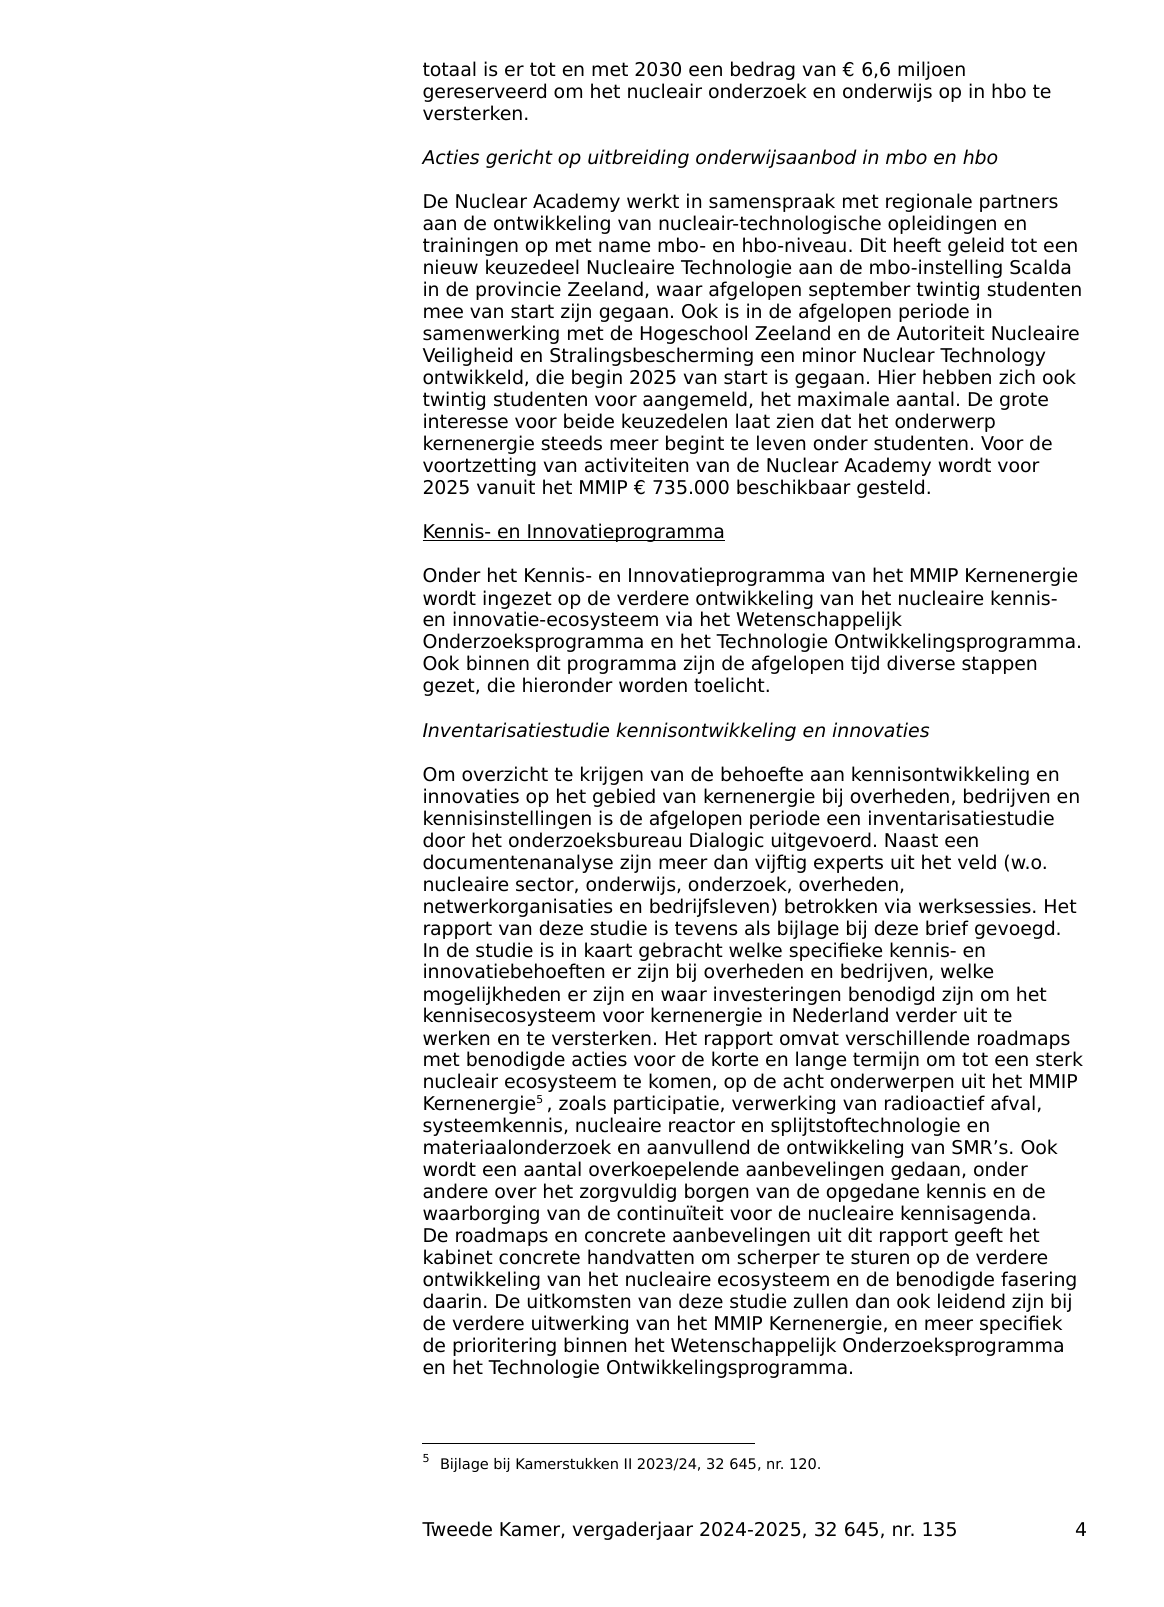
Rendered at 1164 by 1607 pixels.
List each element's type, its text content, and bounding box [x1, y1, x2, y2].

subtitle Inventarisatiestudie kennisontwikkeling en innovaties [422, 719, 1087, 741]
text Onder het Kennis- en Innovatieprogramma van het MMIP Kernenergie wordt ingezet op de verdere ontwikkeling van het nucleaire kennis- en innovatie-ecosysteem via het Wetenschappelijk Onderzoeksprogramma en het Technologie Ontwikkelingsprogramma. Ook binnen dit programma zijn de afgelopen tijd diverse stappen gezet, die hieronder worden toelicht. [422, 565, 1087, 697]
text De Nuclear Academy werkt in samenspraak met regionale partners aan de ontwikkeling van nucleair-technologische opleidingen en trainingen op met name mbo- en hbo-niveau. Dit heeft geleid tot een nieuw keuzedeel Nucleaire Technologie aan de mbo-instelling Scalda in de provincie Zeeland, waar afgelopen september twintig studenten mee van start zijn gegaan. Ook is in de afgelopen periode in samenwerking met de Hogeschool Zeeland en de Autoriteit Nucleaire Veiligheid en Stralingsbescherming een minor Nuclear Technology ontwikkeld, die begin 2025 van start is gegaan. Hier hebben zich ook twintig studenten voor aangemeld, het maximale aantal. De grote interesse voor beide keuzedelen laat zien dat het onderwerp kernenergie steeds meer begint te leven onder studenten. Voor de voortzetting van activiteiten van de Nuclear Academy wordt voor 2025 vanuit het MMIP € 735.000 beschikbaar gesteld. [422, 191, 1087, 499]
text De roadmaps en concrete aanbevelingen uit dit rapport geeft het kabinet concrete handvatten om scherper te sturen op de verdere ontwikkeling van het nucleaire ecosysteem en de benodigde fasering daarin. De uitkomsten van deze studie zullen dan ook leidend zijn bij de verdere uitwerking van het MMIP Kernenergie, en meer specifiek de prioritering binnen het Wetenschappelijk Onderzoeksprogramma en het Technologie Ontwikkelingsprogramma. [422, 1225, 1087, 1379]
subtitle Acties gericht op uitbreiding onderwijsaanbod in mbo en hbo [422, 147, 1087, 169]
text Om overzicht te krijgen van de behoefte aan kennisontwikkeling en innovaties op het gebied van kernenergie bij overheden, bedrijven en kennisinstellingen is de afgelopen periode een inventarisatiestudie door het onderzoeksbureau Dialogic uitgevoerd. Naast een documentenanalyse zijn meer dan vijftig experts uit het veld (w.o. nucleaire sector, onderwijs, onderzoek, overheden, netwerkorganisaties en bedrijfsleven) betrokken via werksessies. Het rapport van deze studie is tevens als bijlage bij deze brief gevoegd. [422, 764, 1087, 939]
subtitle Kennis- en Innovatieprogramma [422, 521, 1087, 543]
text totaal is er tot en met 2030 een bedrag van € 6,6 miljoen gereserveerd om het nucleair onderzoek en onderwijs op in hbo te versterken. [422, 59, 1087, 125]
text In de studie is in kaart gebracht welke specifieke kennis- en innovatiebehoeften er zijn bij overheden en bedrijven, welke mogelijkheden er zijn en waar investeringen benodigd zijn om het kennisecosysteem voor kernenergie in Nederland verder uit te werken en te versterken. Het rapport omvat verschillende roadmaps met benodigde acties voor de korte en lange termijn om tot een sterk nucleair ecosysteem te komen, op de acht onderwerpen uit het MMIP Kernenergie, zoals participatie, verwerking van radioactief afval, systeemkennis, nucleaire reactor en splijtstoftechnologie en materiaalonderzoek en aanvullend de ontwikkeling van SMR’s. Ook wordt een aantal overkoepelende aanbevelingen gedaan, onder andere over het zorgvuldig borgen van de opgedane kennis en de waarborging van de continuïteit voor de nucleaire kennisagenda. [422, 939, 1087, 1225]
text Bijlage bij Kamerstukken II 2023/24, 32 645, nr. 120. [422, 1452, 1087, 1474]
